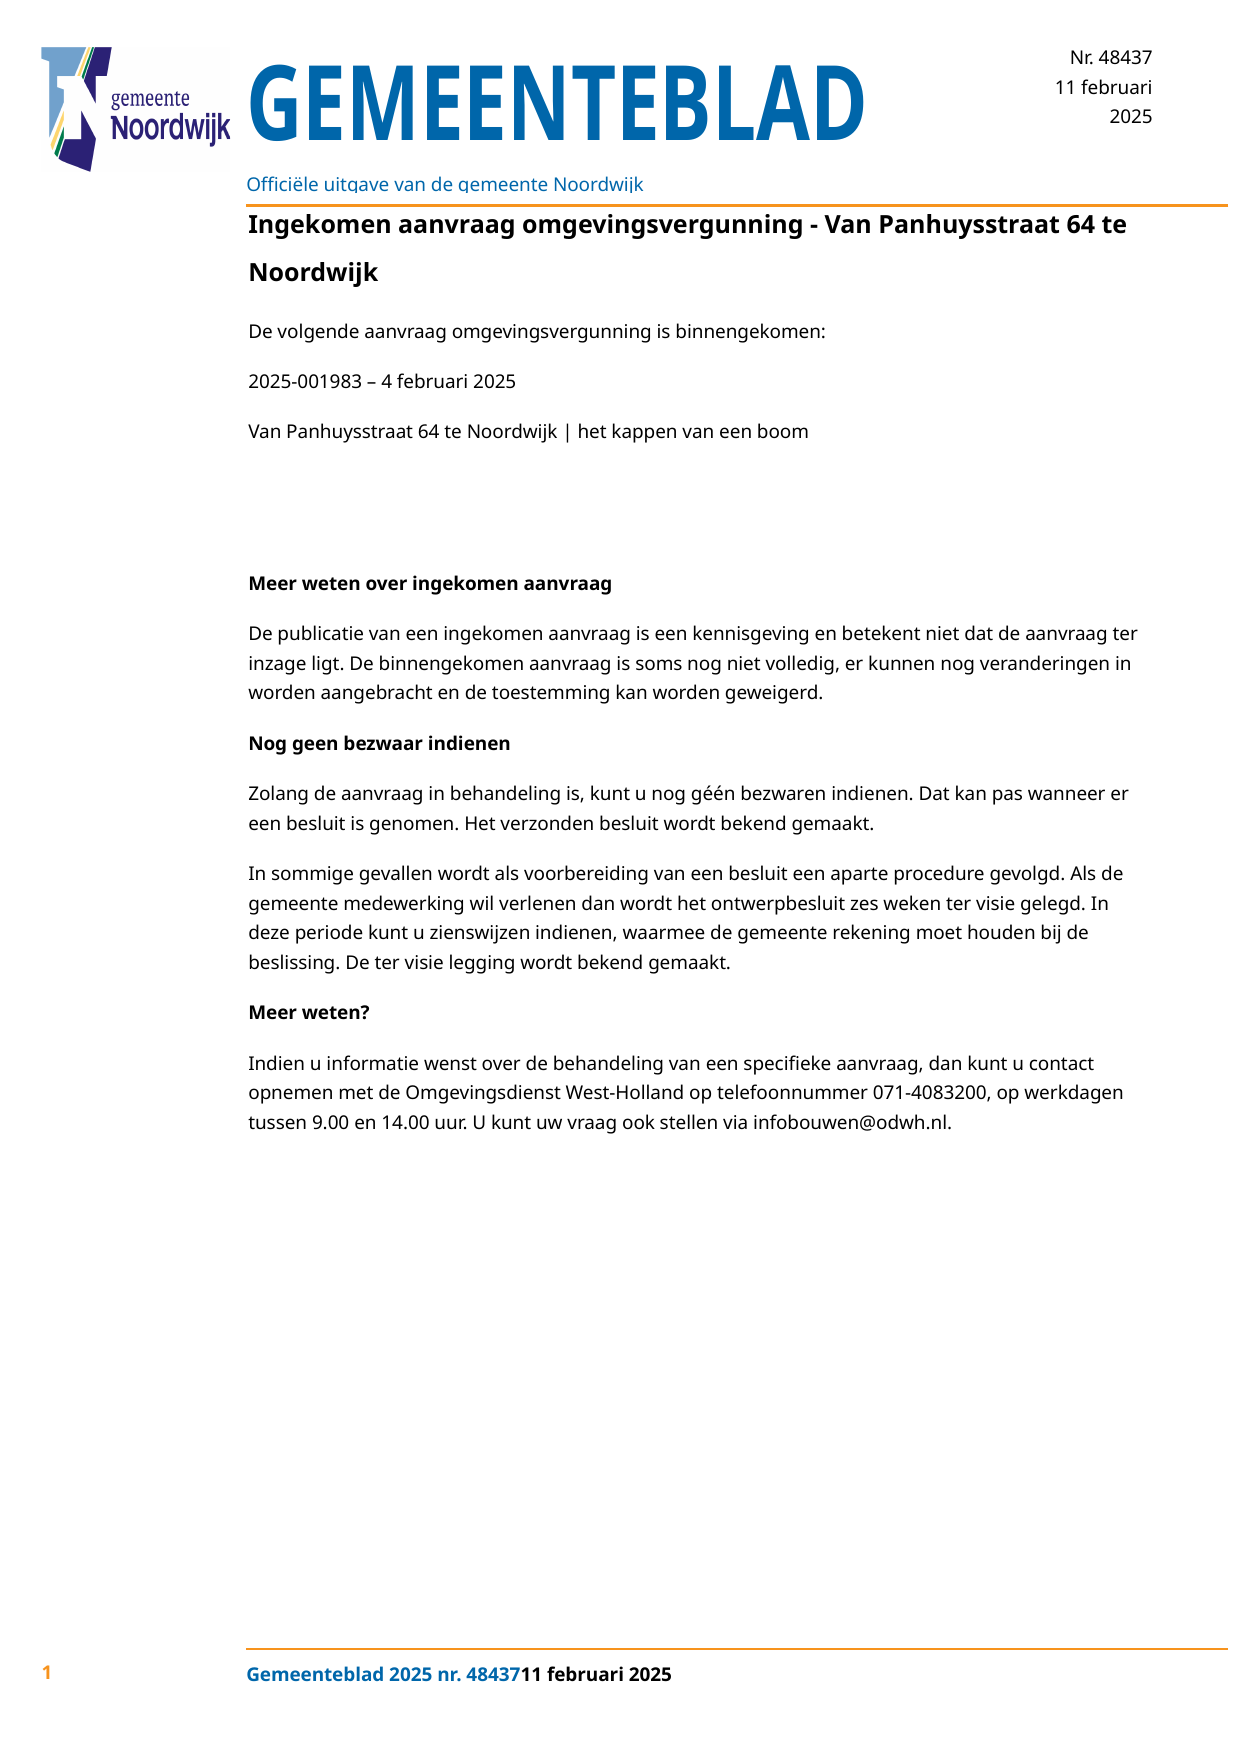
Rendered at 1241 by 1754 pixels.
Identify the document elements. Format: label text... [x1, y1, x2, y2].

text De publicatie van een ingekomen aanvraag is een kennisgeving en betekent niet dat de aanvraag ter inzage ligt. De binnengekomen aanvraag is soms nog niet volledig, er kunnen nog veranderingen in worden aangebracht en de toestemming kan worden geweigerd. [248, 620, 1152, 705]
text Meer weten? [248, 999, 1152, 1025]
text In sommige gevallen wordt als voorbereiding van een besluit een aparte procedure gevolgd. Als de gemeente medewerking wil verlenen dan wordt het ontwerpbesluit zes weken ter visie gelegd. In deze periode kunt u zienswijzen indienen, waarmee de gemeente rekening moet houden bij de beslissing. De ter visie legging wordt bekend gemaakt. [248, 860, 1152, 975]
text Ingekomen aanvraag omgevingsvergunning - Van Panhuysstraat 64 te Noordwijk [248, 207, 1152, 288]
text Van Panhuysstraat 64 te Noordwijk | het kappen van een boom [248, 419, 1152, 444]
picture [41, 47, 231, 172]
text Zolang de aanvraag in behandeling is, kunt u nog géén bezwaren indienen. Dat kan pas wanneer er een besluit is genomen. Het verzonden besluit wordt bekend gemaakt. [248, 780, 1152, 836]
text De volgende aanvraag omgevingsvergunning is binnengekomen: [248, 318, 1152, 344]
text Meer weten over ingekomen aanvraag [248, 570, 1152, 596]
text 2025-001983 – 4 februari 2025 [248, 368, 1152, 394]
text Indien u informatie wenst over de behandeling van een specifieke aanvraag, dan kunt u contact opnemen met de Omgevingsdienst West-Holland op telefoonnummer 071-4083200, op werkdagen tussen 9.00 en 14.00 uur. U kunt uw vraag ook stellen via infobouwen@odwh.nl. [248, 1050, 1152, 1135]
text Nog geen bezwaar indienen [248, 730, 1152, 756]
